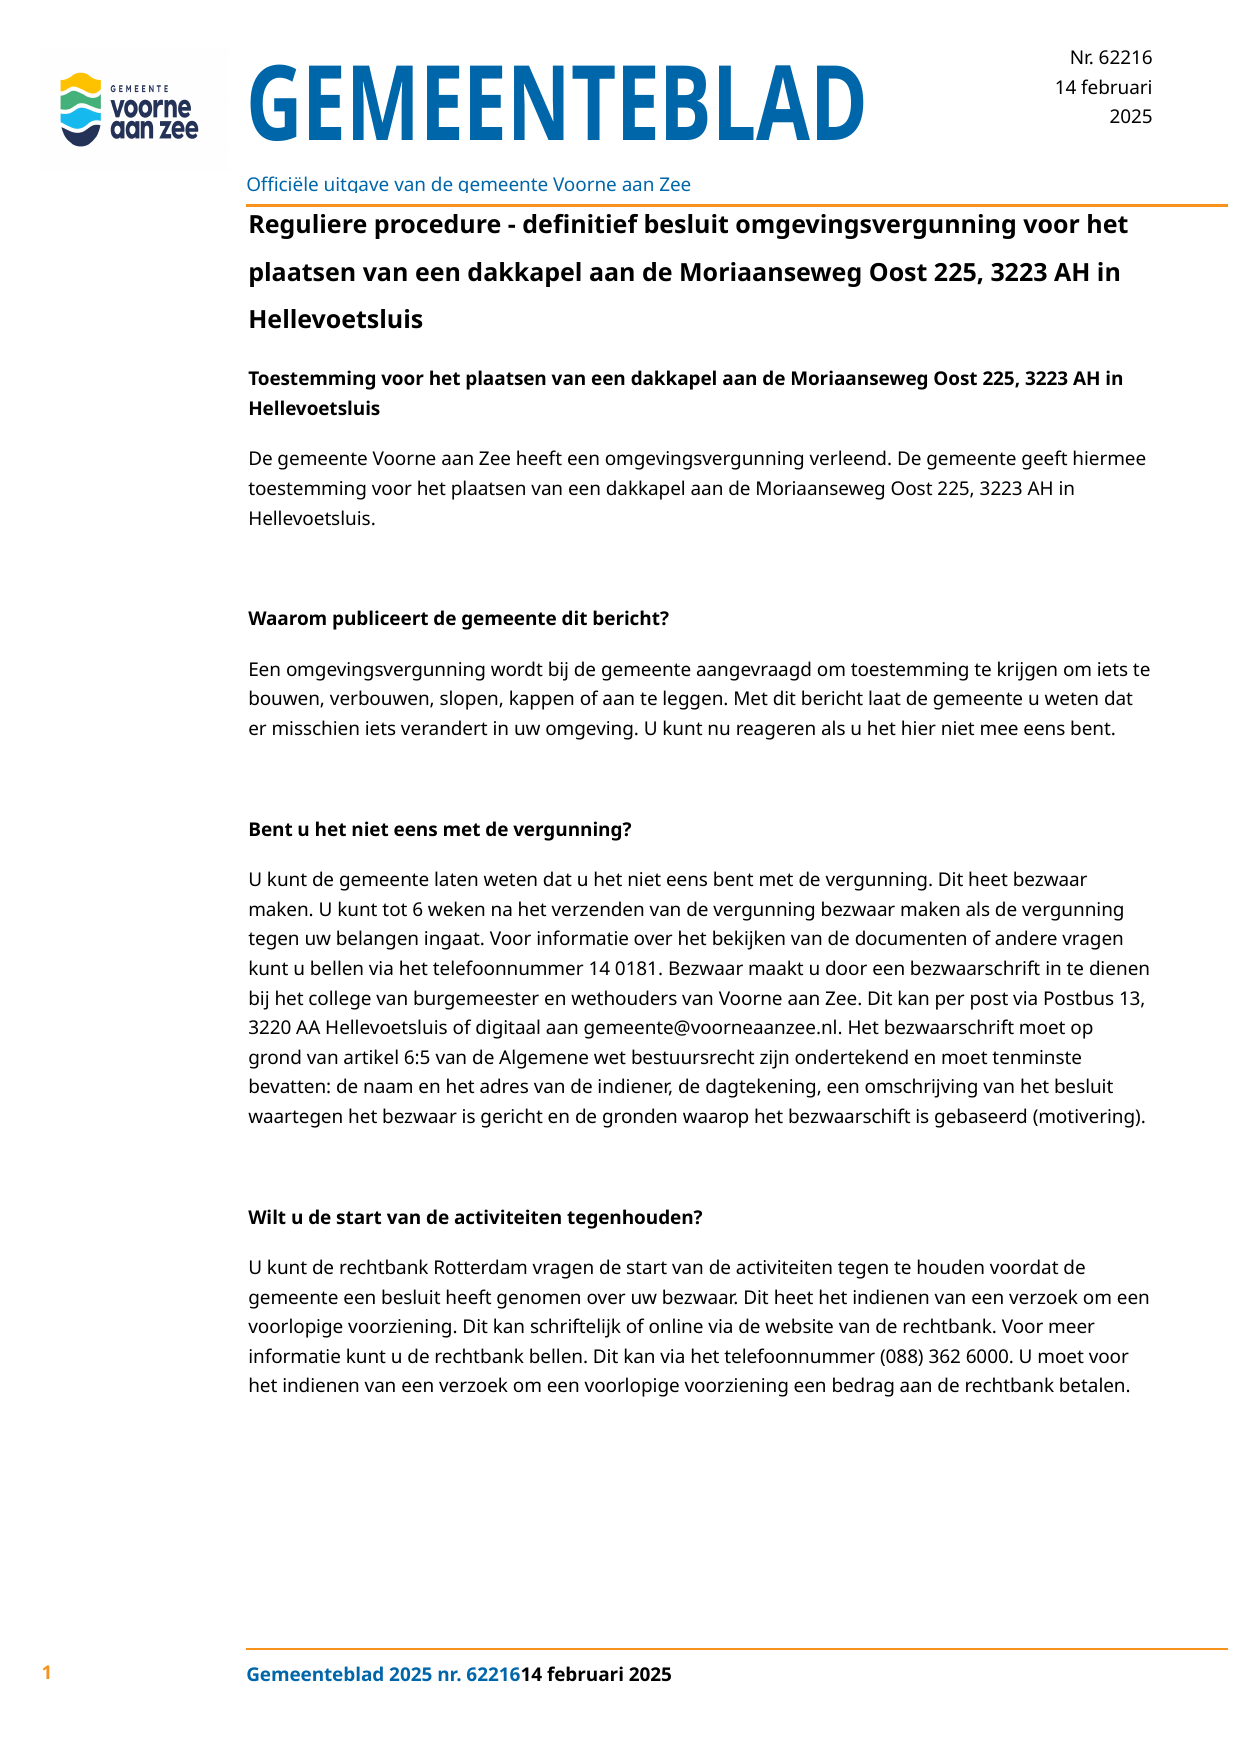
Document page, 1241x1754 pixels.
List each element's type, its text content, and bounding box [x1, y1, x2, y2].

text U kunt de rechtbank Rotterdam vragen de start van de activiteiten tegen te houden voordat de gemeente een besluit heeft genomen over uw bezwaar. Dit heet het indienen van een verzoek om een voorlopige voorziening. Dit kan schriftelijk of online via de website van de rechtbank. Voor meer informatie kunt u de rechtbank bellen. Dit kan via het telefoonnummer (088) 362 6000. U moet voor het indienen van een verzoek om een voorlopige voorziening een bedrag aan de rechtbank betalen. [248, 1254, 1152, 1398]
text Reguliere procedure - definitief besluit omgevingsvergunning voor het plaatsen van een dakkapel aan de Moriaanseweg Oost 225, 3223 AH in Hellevoetsluis [248, 207, 1152, 336]
text U kunt de gemeente laten weten dat u het niet eens bent met de vergunning. Dit heet bezwaar maken. U kunt tot 6 weken na het verzenden van de vergunning bezwaar maken als de vergunning tegen uw belangen ingaat. Voor informatie over het bekijken van de documenten of andere vragen kunt u bellen via het telefoonnummer 14 0181. Bezwaar maakt u door een bezwaarschrift in te dienen bij het college van burgemeester en wethouders van Voorne aan Zee. Dit kan per post via Postbus 13, 3220 AA Hellevoetsluis of digitaal aan gemeente@voorneaanzee.nl. Het bezwaarschrift moet op grond van artikel 6:5 van de Algemene wet bestuursrecht zijn ondertekend en moet tenminste bevatten: de naam en het adres van de indiener, de dagtekening, een omschrijving van het besluit waartegen het bezwaar is gericht en de gronden waarop het bezwaarschift is gebaseerd (motivering). [248, 866, 1152, 1129]
picture [41, 47, 231, 172]
text De gemeente Voorne aan Zee heeft een omgevingsvergunning verleend. De gemeente geeft hiermee toestemming voor het plaatsen van een dakkapel aan de Moriaanseweg Oost 225, 3223 AH in Hellevoetsluis. [248, 446, 1152, 530]
text Een omgevingsvergunning wordt bij de gemeente aangevraagd om toestemming te krijgen om iets te bouwen, verbouwen, slopen, kappen of aan te leggen. Met dit bericht laat de gemeente u weten dat er misschien iets verandert in uw omgeving. U kunt nu reageren als u het hier niet mee eens bent. [248, 656, 1152, 741]
text Bent u het niet eens met de vergunning? [248, 816, 1152, 842]
text Wilt u de start van de activiteiten tegenhouden? [248, 1204, 1152, 1229]
text Toestemming voor het plaatsen van een dakkapel aan de Moriaanseweg Oost 225, 3223 AH in Hellevoetsluis [248, 366, 1152, 421]
text Waarom publiceert de gemeente dit bericht? [248, 606, 1152, 631]
